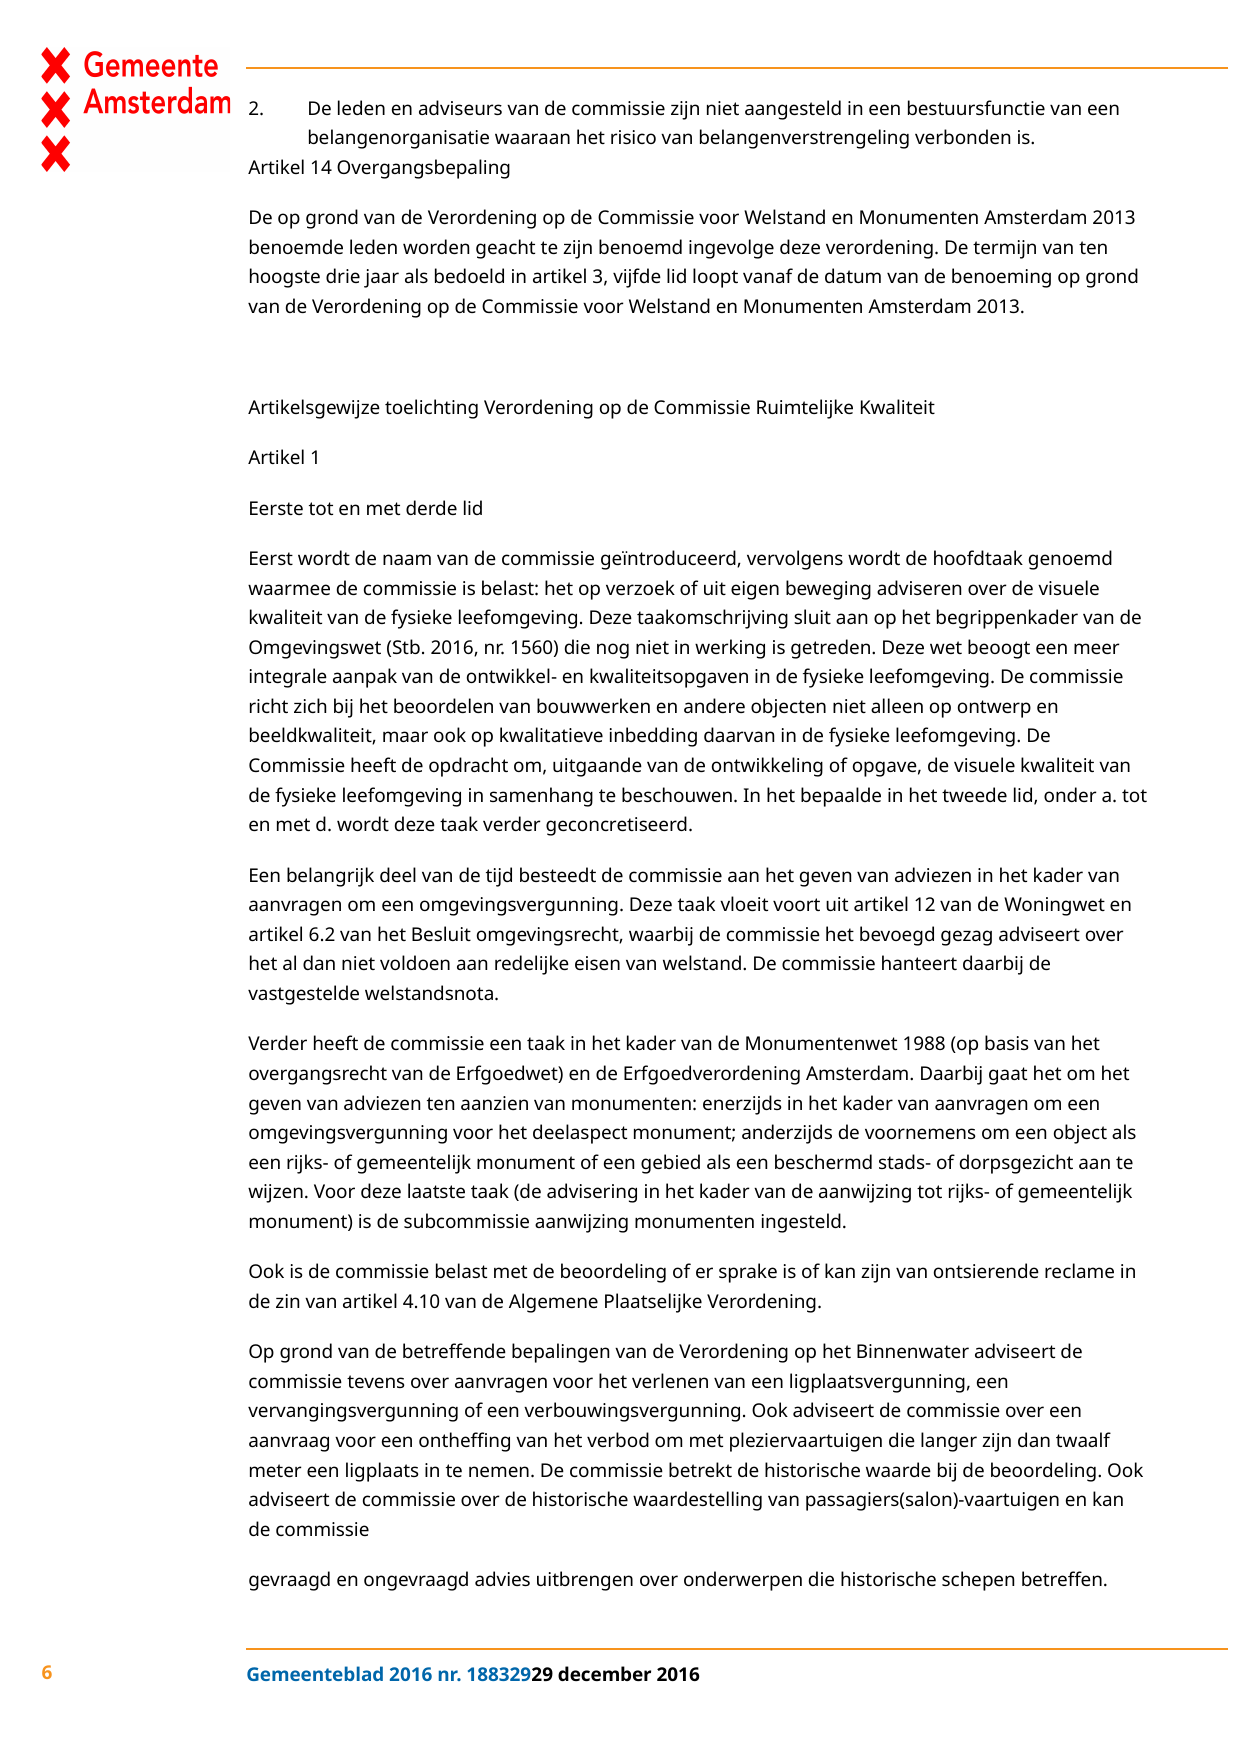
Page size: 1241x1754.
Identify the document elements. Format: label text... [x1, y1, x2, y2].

picture [41, 47, 231, 172]
text Artikel 1 [248, 444, 1152, 470]
text Artikel 14 Overgangsbepaling [248, 154, 1152, 180]
text Ook is de commissie belast met de beoordeling of er sprake is of kan zijn van ontsierende reclame in de zin van artikel 4.10 van de Algemene Plaatselijke Verordening. [248, 1258, 1152, 1314]
text De op grond van de Verordening op de Commissie voor Welstand en Monumenten Amsterdam 2013 benoemde leden worden geacht te zijn benoemd ingevolge deze verordening. De termijn van ten hoogste drie jaar als bedoeld in artikel 3, vijfde lid loopt vanaf de datum van de benoeming op grond van de Verordening op de Commissie voor Welstand en Monumenten Amsterdam 2013. [248, 204, 1152, 319]
text gevraagd en ongevraagd advies uitbrengen over onderwerpen die historische schepen betreffen. [248, 1566, 1152, 1592]
text Eerst wordt de naam van de commissie geïntroduceerd, vervolgens wordt de hoofdtaak genoemd waarmee de commissie is belast: het op verzoek of uit eigen beweging adviseren over de visuele kwaliteit van de fysieke leefomgeving. Deze taakomschrijving sluit aan op het begrippenkader van de Omgevingswet (Stb. 2016, nr. 1560) die nog niet in werking is getreden. Deze wet beoogt een meer integrale aanpak van de ontwikkel- en kwaliteitsopgaven in de fysieke leefomgeving. De commissie richt zich bij het beoordelen van bouwwerken en andere objecten niet alleen op ontwerp en beeldkwaliteit, maar ook op kwalitatieve inbedding daarvan in de fysieke leefomgeving. De Commissie heeft de opdracht om, uitgaande van de ontwikkeling of opgave, de visuele kwaliteit van de fysieke leefomgeving in samenhang te beschouwen. In het bepaalde in het tweede lid, onder a. tot en met d. wordt deze taak verder geconcretiseerd. [248, 545, 1152, 837]
text Artikelsgewijze toelichting Verordening op de Commissie Ruimtelijke Kwaliteit [248, 394, 1152, 420]
text Eerste tot en met derde lid [248, 495, 1152, 521]
text Een belangrijk deel van de tijd besteedt de commissie aan het geven van adviezen in het kader van aanvragen om een omgevingsvergunning. Deze taak vloeit voort uit artikel 12 van de Woningwet en artikel 6.2 van het Besluit omgevingsrecht, waarbij de commissie het bevoegd gezag adviseert over het al dan niet voldoen aan redelijke eisen van welstand. De commissie hanteert daarbij de vastgestelde welstandsnota. [248, 862, 1152, 1006]
list De leden en adviseurs van de commissie zijn niet aangesteld in een bestuursfunctie van een belangenorganisatie waaraan het risico van belangenverstrengeling verbonden is. [248, 95, 1152, 150]
text Op grond van de betreffende bepalingen van de Verordening op het Binnenwater adviseert de commissie tevens over aanvragen voor het verlenen van een ligplaatsvergunning, een vervangingsvergunning of een verbouwingsvergunning. Ook adviseert de commissie over een aanvraag voor een ontheffing van het verbod om met pleziervaartuigen die langer zijn dan twaalf meter een ligplaats in te nemen. De commissie betrekt de historische waarde bij de beoordeling. Ook adviseert de commissie over de historische waardestelling van passagiers(salon)-vaartuigen en kan de commissie [248, 1338, 1152, 1542]
text Verder heeft de commissie een taak in het kader van de Monumentenwet 1988 (op basis van het overgangsrecht van de Erfgoedwet) en de Erfgoedverordening Amsterdam. Daarbij gaat het om het geven van adviezen ten aanzien van monumenten: enerzijds in het kader van aanvragen om een omgevingsvergunning voor het deelaspect monument; anderzijds de voornemens om een object als een rijks- of gemeentelijk monument of een gebied als een beschermd stads- of dorpsgezicht aan te wijzen. Voor deze laatste taak (de advisering in het kader van de aanwijzing tot rijks- of gemeentelijk monument) is de subcommissie aanwijzing monumenten ingesteld. [248, 1031, 1152, 1234]
